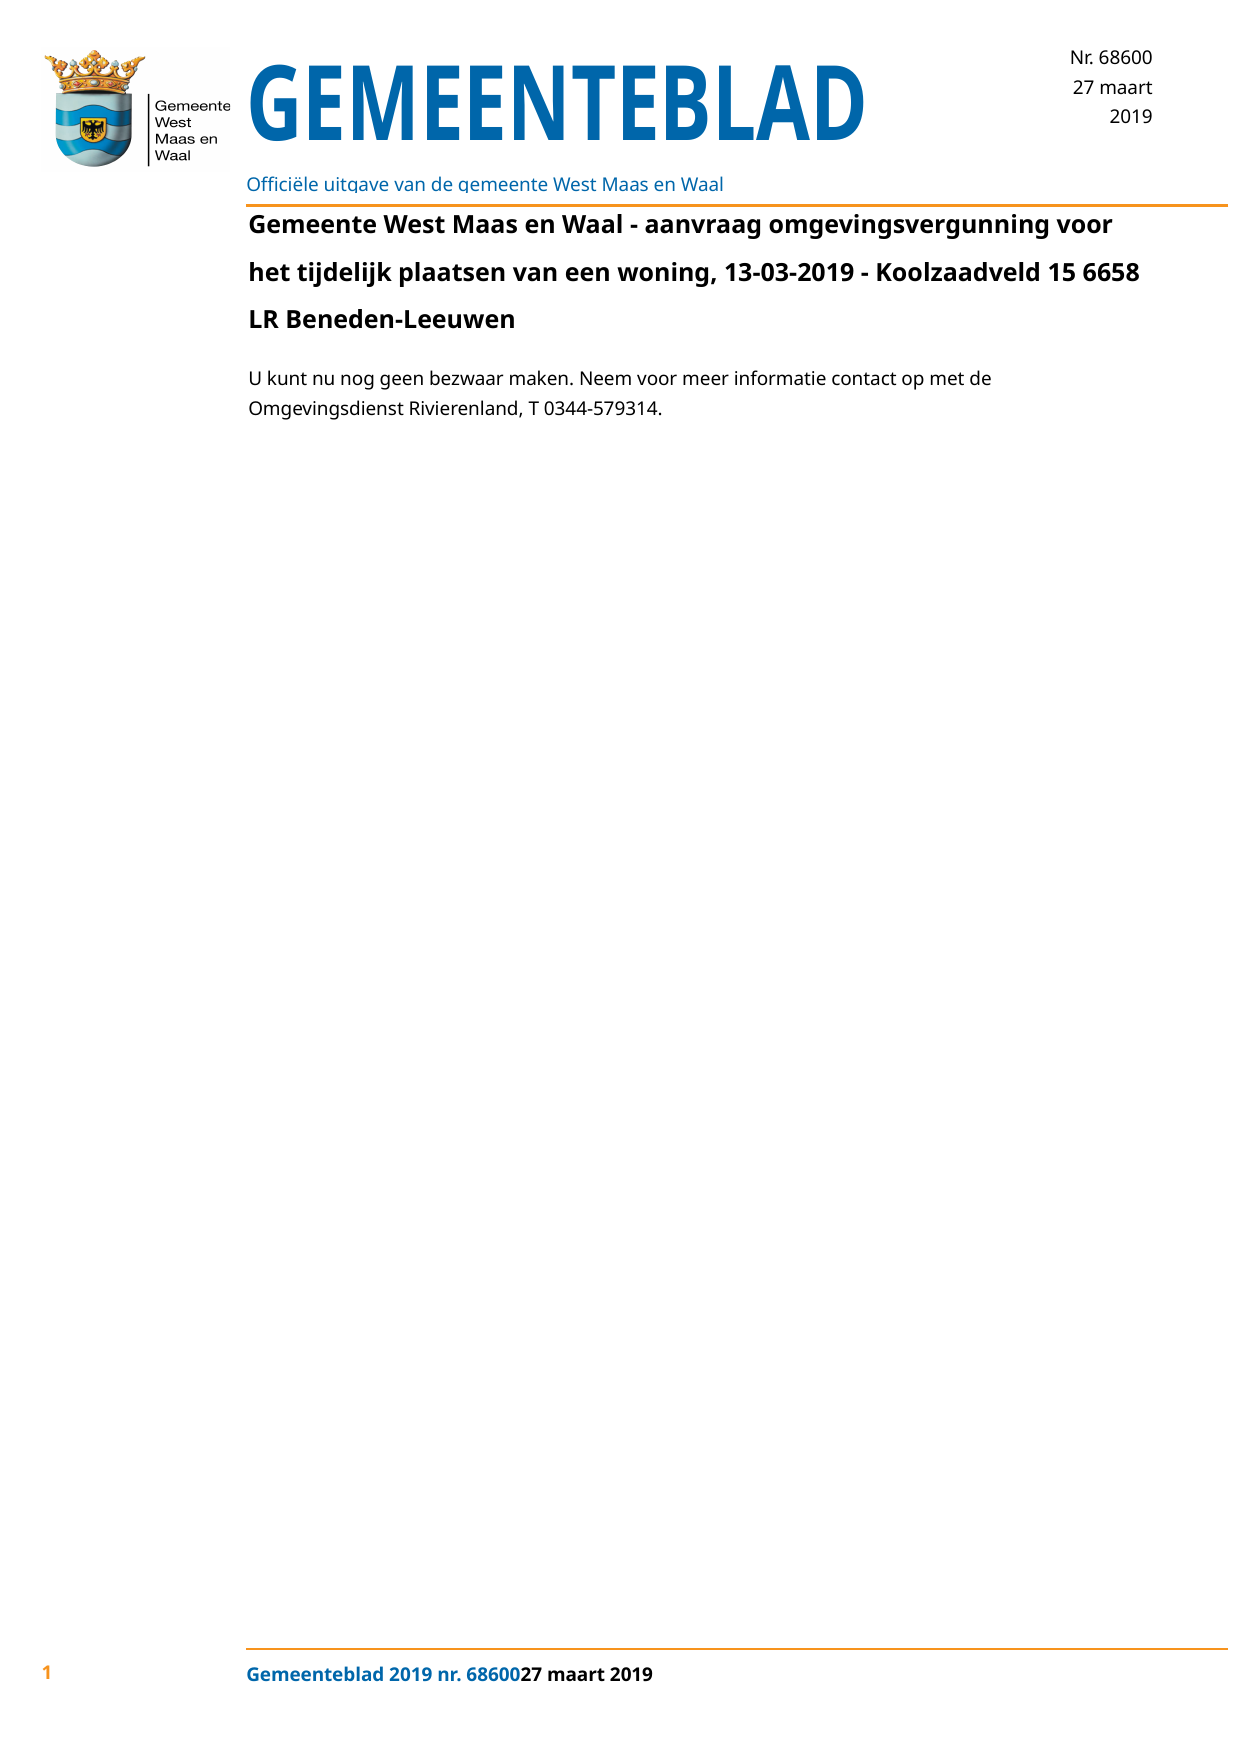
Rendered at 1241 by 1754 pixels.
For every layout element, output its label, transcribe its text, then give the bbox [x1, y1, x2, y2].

picture [41, 47, 231, 172]
text U kunt nu nog geen bezwaar maken. Neem voor meer informatie contact op met de Omgevingsdienst Rivierenland, T 0344-579314. [248, 366, 1152, 421]
text Gemeente West Maas en Waal - aanvraag omgevingsvergunning voor het tijdelijk plaatsen van een woning, 13-03-2019 - Koolzaadveld 15 6658 LR Beneden-Leeuwen [248, 207, 1152, 336]
